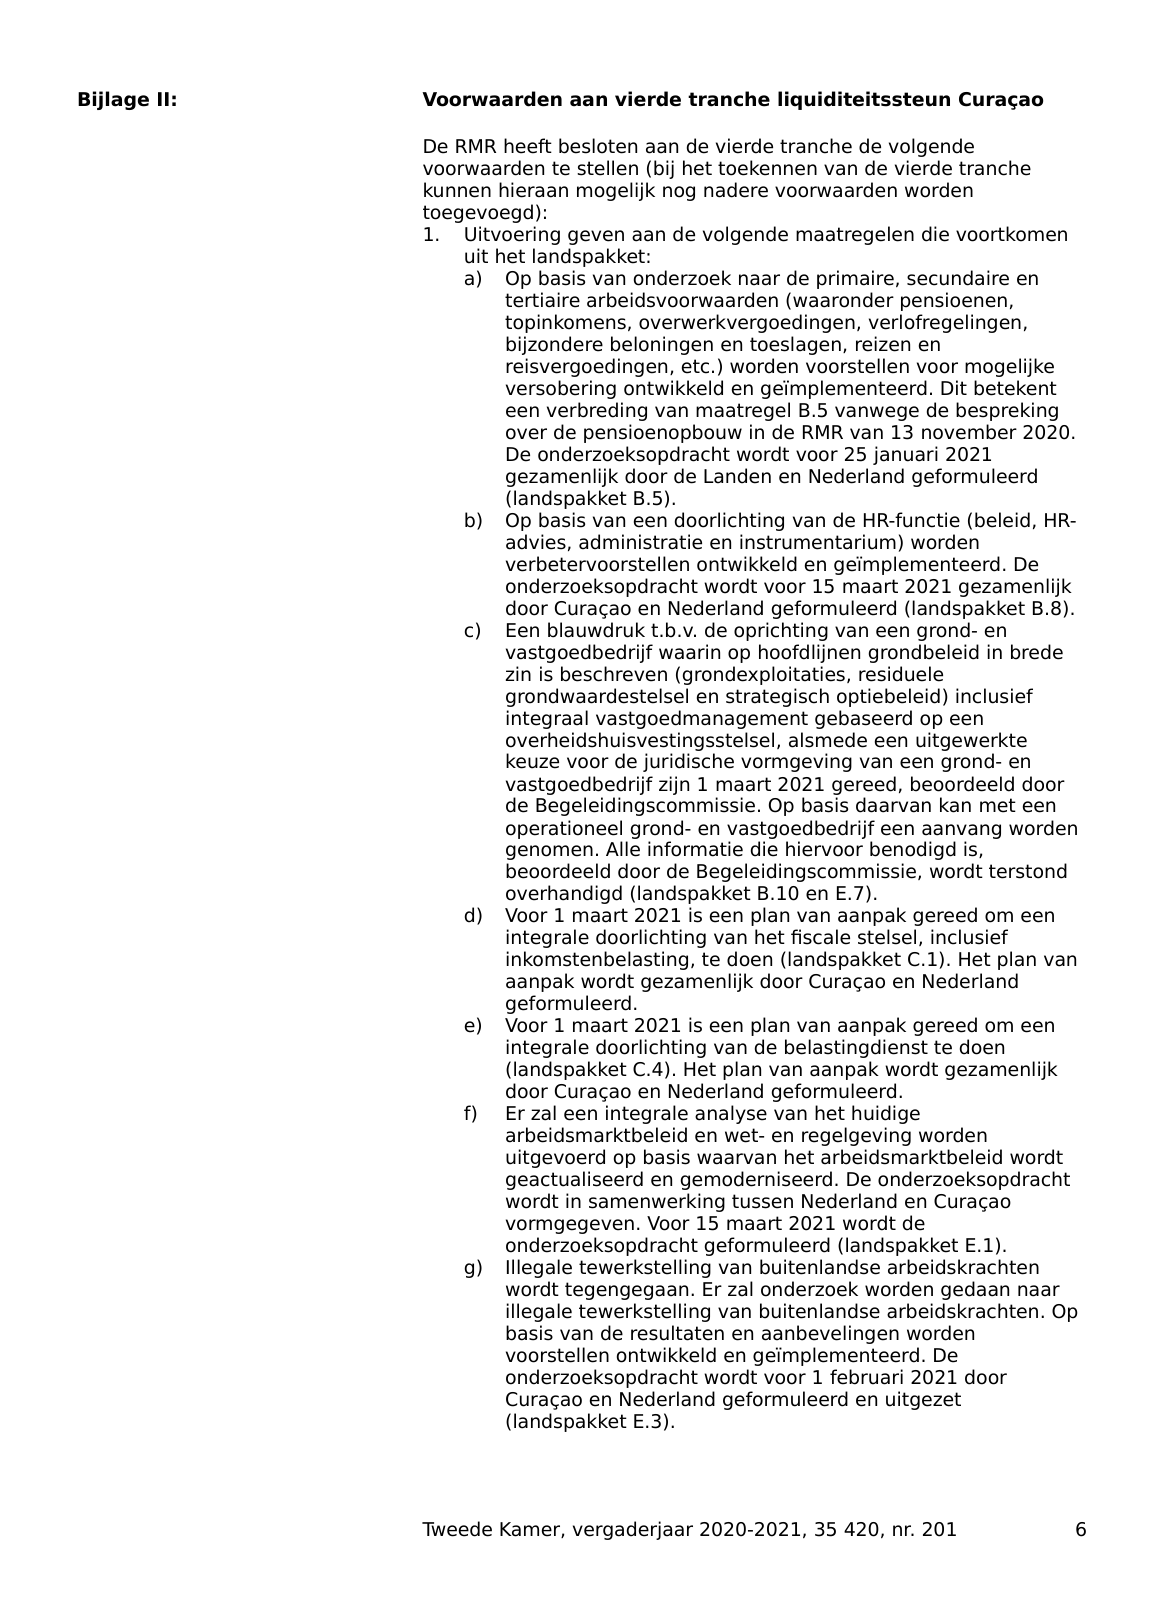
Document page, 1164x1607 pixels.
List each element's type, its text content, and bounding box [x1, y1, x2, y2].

text 1. Uitvoering geven aan de volgende maatregelen die voortkomen uit het landspakket: [422, 224, 1087, 268]
text e) Voor 1 maart 2021 is een plan van aanpak gereed om een integrale doorlichting van de belastingdienst te doen (landspakket C.4). Het plan van aanpak wordt gezamenlijk door Curaçao en Nederland geformuleerd. [464, 1015, 1087, 1103]
text c) Een blauwdruk t.b.v. de oprichting van een grond- en vastgoedbedrijf waarin op hoofdlijnen grondbeleid in brede zin is beschreven (grondexploitaties, residuele grondwaardestelsel en strategisch optiebeleid) inclusief integraal vastgoedmanagement gebaseerd op een overheidshuisvestingsstelsel, alsmede een uitgewerkte keuze voor de juridische vormgeving van een grond- en vastgoedbedrijf zijn 1 maart 2021 gereed, beoordeeld door de Begeleidingscommissie. Op basis daarvan kan met een operationeel grond- en vastgoedbedrijf een aanvang worden genomen. Alle informatie die hiervoor benodigd is, beoordeeld door de Begeleidingscommissie, wordt terstond overhandigd (landspakket B.10 en E.7). [464, 619, 1087, 905]
text b) Op basis van een doorlichting van de HR-functie (beleid, HR-advies, administratie en instrumentarium) worden verbetervoorstellen ontwikkeld en geïmplementeerd. De onderzoeksopdracht wordt voor 15 maart 2021 gezamenlijk door Curaçao en Nederland geformuleerd (landspakket B.8). [464, 510, 1087, 619]
subtitle Bijlage II: Voorwaarden aan vierde tranche liquiditeitssteun Curaçao [77, 89, 1087, 111]
text d) Voor 1 maart 2021 is een plan van aanpak gereed om een integrale doorlichting van het fiscale stelsel, inclusief inkomstenbelasting, te doen (landspakket C.1). Het plan van aanpak wordt gezamenlijk door Curaçao en Nederland geformuleerd. [464, 905, 1087, 1015]
text g) Illegale tewerkstelling van buitenlandse arbeidskrachten wordt tegengegaan. Er zal onderzoek worden gedaan naar illegale tewerkstelling van buitenlandse arbeidskrachten. Op basis van de resultaten en aanbevelingen worden voorstellen ontwikkeld en geïmplementeerd. De onderzoeksopdracht wordt voor 1 februari 2021 door Curaçao en Nederland geformuleerd en uitgezet (landspakket E.3). [464, 1257, 1087, 1433]
text f) Er zal een integrale analyse van het huidige arbeidsmarktbeleid en wet- en regelgeving worden uitgevoerd op basis waarvan het arbeidsmarktbeleid wordt geactualiseerd en gemoderniseerd. De onderzoeksopdracht wordt in samenwerking tussen Nederland en Curaçao vormgegeven. Voor 15 maart 2021 wordt de onderzoeksopdracht geformuleerd (landspakket E.1). [464, 1103, 1087, 1257]
text De RMR heeft besloten aan de vierde tranche de volgende voorwaarden te stellen (bij het toekennen van de vierde tranche kunnen hieraan mogelijk nog nadere voorwaarden worden toegevoegd): [422, 136, 1087, 224]
text a) Op basis van onderzoek naar de primaire, secundaire en tertiaire arbeidsvoorwaarden (waaronder pensioenen, topinkomens, overwerkvergoedingen, verlofregelingen, bijzondere beloningen en toeslagen, reizen en reisvergoedingen, etc.) worden voorstellen voor mogelijke versobering ontwikkeld en geïmplementeerd. Dit betekent een verbreding van maatregel B.5 vanwege de bespreking over de pensioenopbouw in de RMR van 13 november 2020. De onderzoeksopdracht wordt voor 25 januari 2021 gezamenlijk door de Landen en Nederland geformuleerd (landspakket B.5). [464, 268, 1087, 510]
